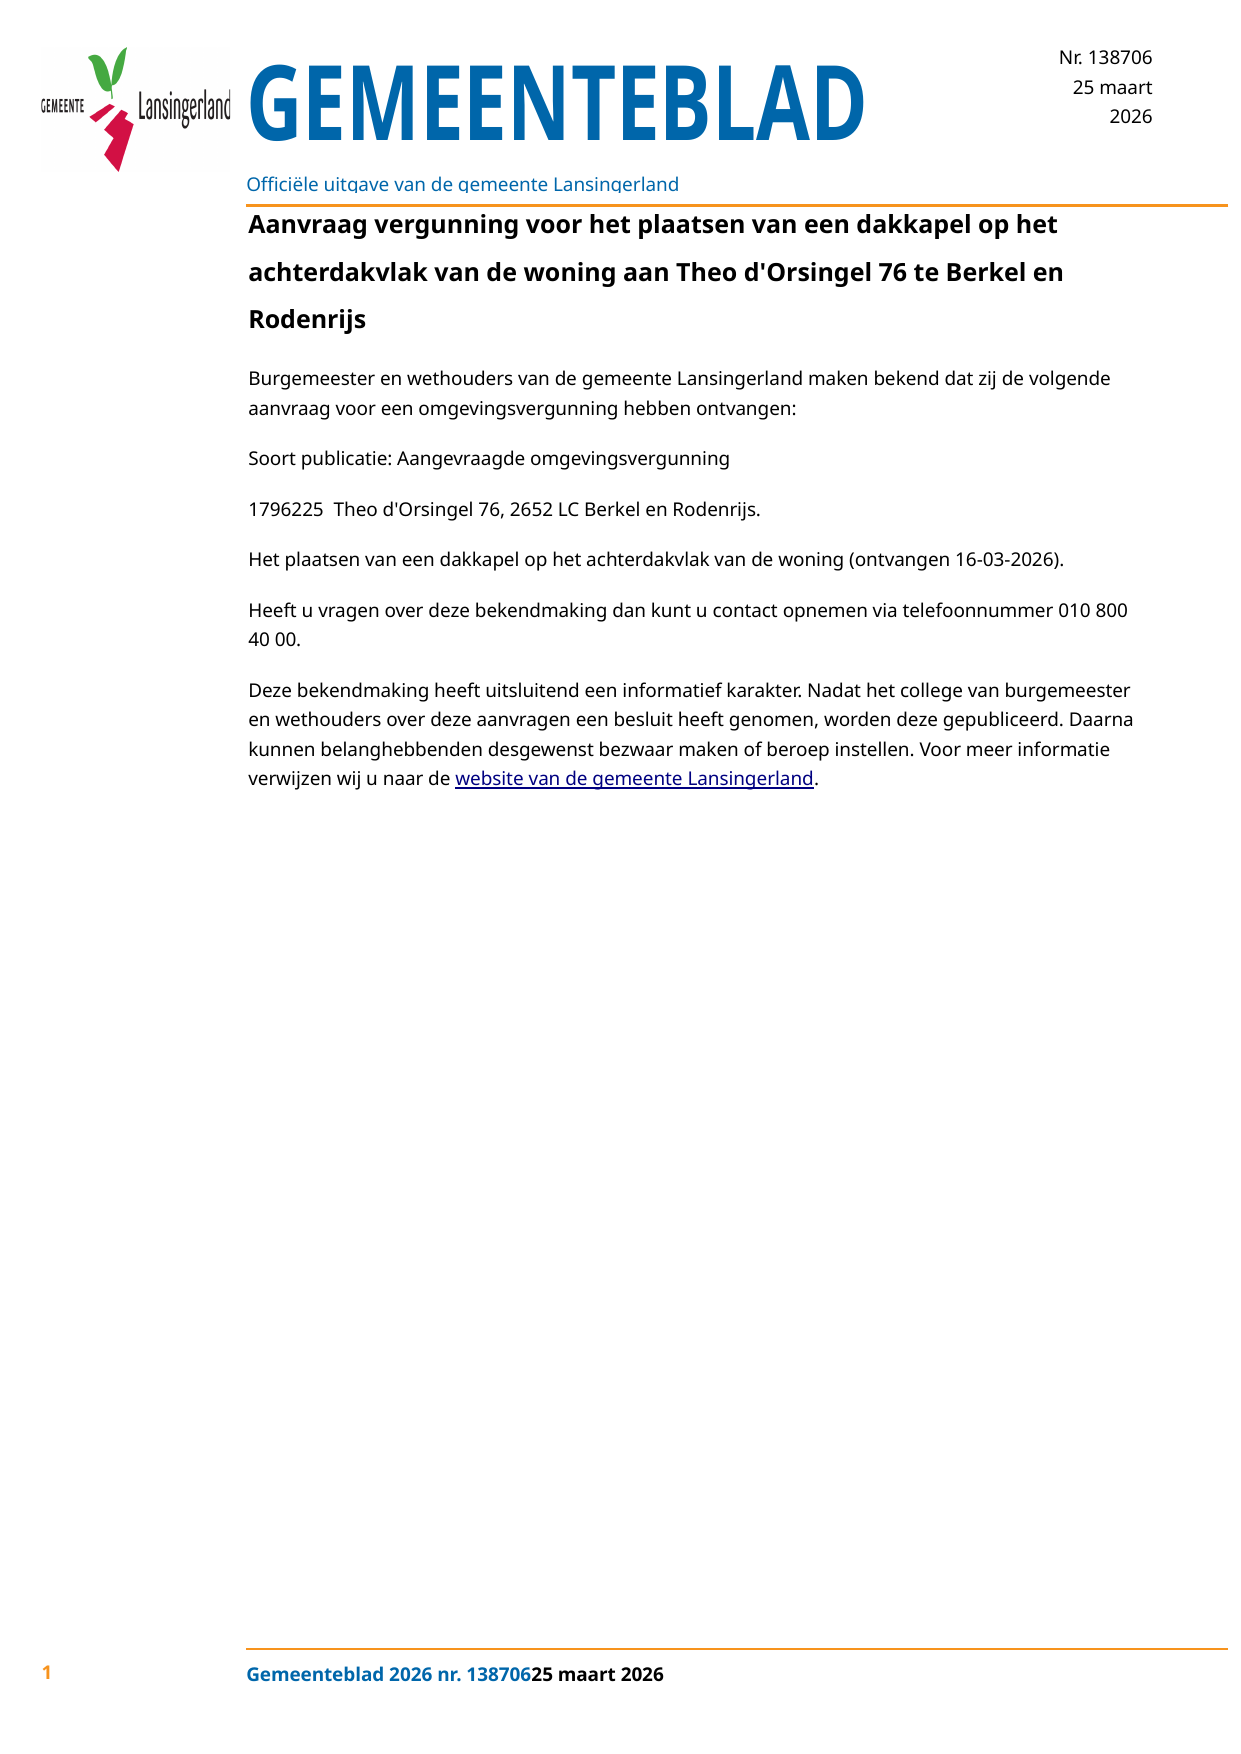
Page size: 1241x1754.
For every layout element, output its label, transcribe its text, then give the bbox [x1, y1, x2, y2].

text Aanvraag vergunning voor het plaatsen van een dakkapel op het achterdakvlak van de woning aan Theo d'Orsingel 76 te Berkel en Rodenrijs [248, 207, 1152, 336]
text 1796225 Theo d'Orsingel 76, 2652 LC Berkel en Rodenrijs. [248, 496, 1152, 522]
text Soort publicatie: Aangevraagde omgevingsvergunning [248, 446, 1152, 471]
picture [41, 47, 231, 172]
text Burgemeester en wethouders van de gemeente Lansingerland maken bekend dat zij de volgende aanvraag voor een omgevingsvergunning hebben ontvangen: [248, 366, 1152, 421]
text Het plaatsen van een dakkapel op het achterdakvlak van de woning (ontvangen 16-03-2026). [248, 546, 1152, 572]
text Deze bekendmaking heeft uitsluitend een informatief karakter. Nadat het college van burgemeester en wethouders over deze aanvragen een besluit heeft genomen, worden deze gepubliceerd. Daarna kunnen belanghebbenden desgewenst bezwaar maken of beroep instellen. Voor meer informatie verwijzen wij u naar de website van de gemeente Lansingerland. [248, 677, 1152, 791]
text Heeft u vragen over deze bekendmaking dan kunt u contact opnemen via telefoonnummer 010 800 40 00. [248, 597, 1152, 652]
